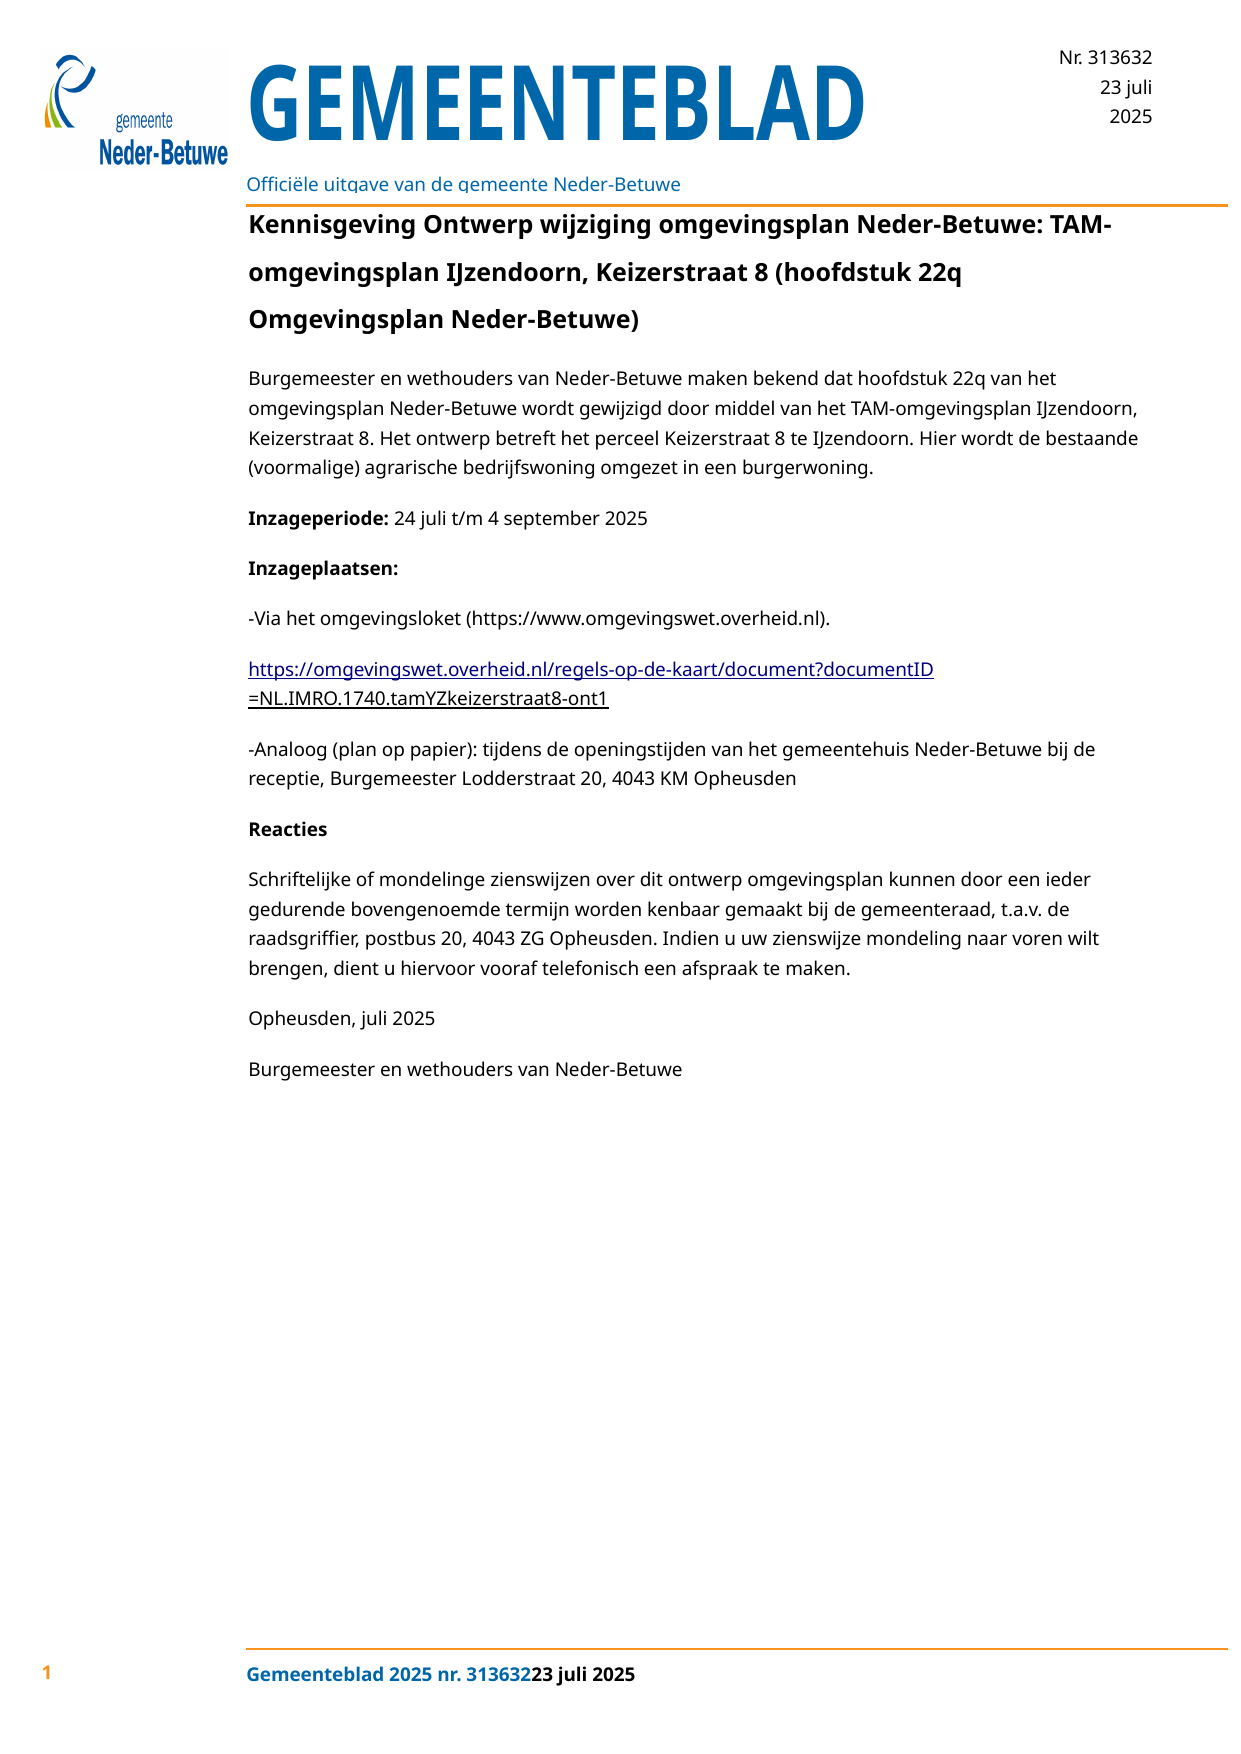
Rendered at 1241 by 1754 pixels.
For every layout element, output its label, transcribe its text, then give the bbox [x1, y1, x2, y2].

text Inzageperiode: 24 juli t/m 4 september 2025 [248, 505, 1152, 530]
text -Analoog (plan op papier): tijdens de openingstijden van het gemeentehuis Neder-Betuwe bij de receptie, Burgemeester Lodderstraat 20, 4043 KM Opheusden [248, 736, 1152, 791]
text Burgemeester en wethouders van Neder-Betuwe [248, 1056, 1152, 1082]
text Kennisgeving Ontwerp wijziging omgevingsplan Neder-Betuwe: TAM-omgevingsplan IJzendoorn, Keizerstraat 8 (hoofdstuk 22q Omgevingsplan Neder-Betuwe) [248, 207, 1152, 336]
text Burgemeester en wethouders van Neder-Betuwe maken bekend dat hoofdstuk 22q van het omgevingsplan Neder-Betuwe wordt gewijzigd door middel van het TAM-omgevingsplan IJzendoorn, Keizerstraat 8. Het ontwerp betreft het perceel Keizerstraat 8 te IJzendoorn. Hier wordt de bestaande (voormalige) agrarische bedrijfswoning omgezet in een burgerwoning. [248, 366, 1152, 480]
text -Via het omgevingsloket (https://www.omgevingswet.overheid.nl). [248, 606, 1152, 631]
text Schriftelijke of mondelinge zienswijzen over dit ontwerp omgevingsplan kunnen door een ieder gedurende bovengenoemde termijn worden kenbaar gemaakt bij de gemeenteraad, t.a.v. de raadsgriffier, postbus 20, 4043 ZG Opheusden. Indien u uw zienswijze mondeling naar voren wilt brengen, dient u hiervoor vooraf telefonisch een afspraak te maken. [248, 866, 1152, 981]
picture [41, 47, 231, 172]
text Reacties [248, 816, 1152, 842]
text Opheusden, juli 2025 [248, 1006, 1152, 1031]
text https://omgevingswet.overheid.nl/regels-op-de-kaart/document?documentID =NL.IMRO.1740.tamYZkeizerstraat8-ont1 [248, 656, 1152, 711]
text Inzageplaatsen: [248, 555, 1152, 581]
